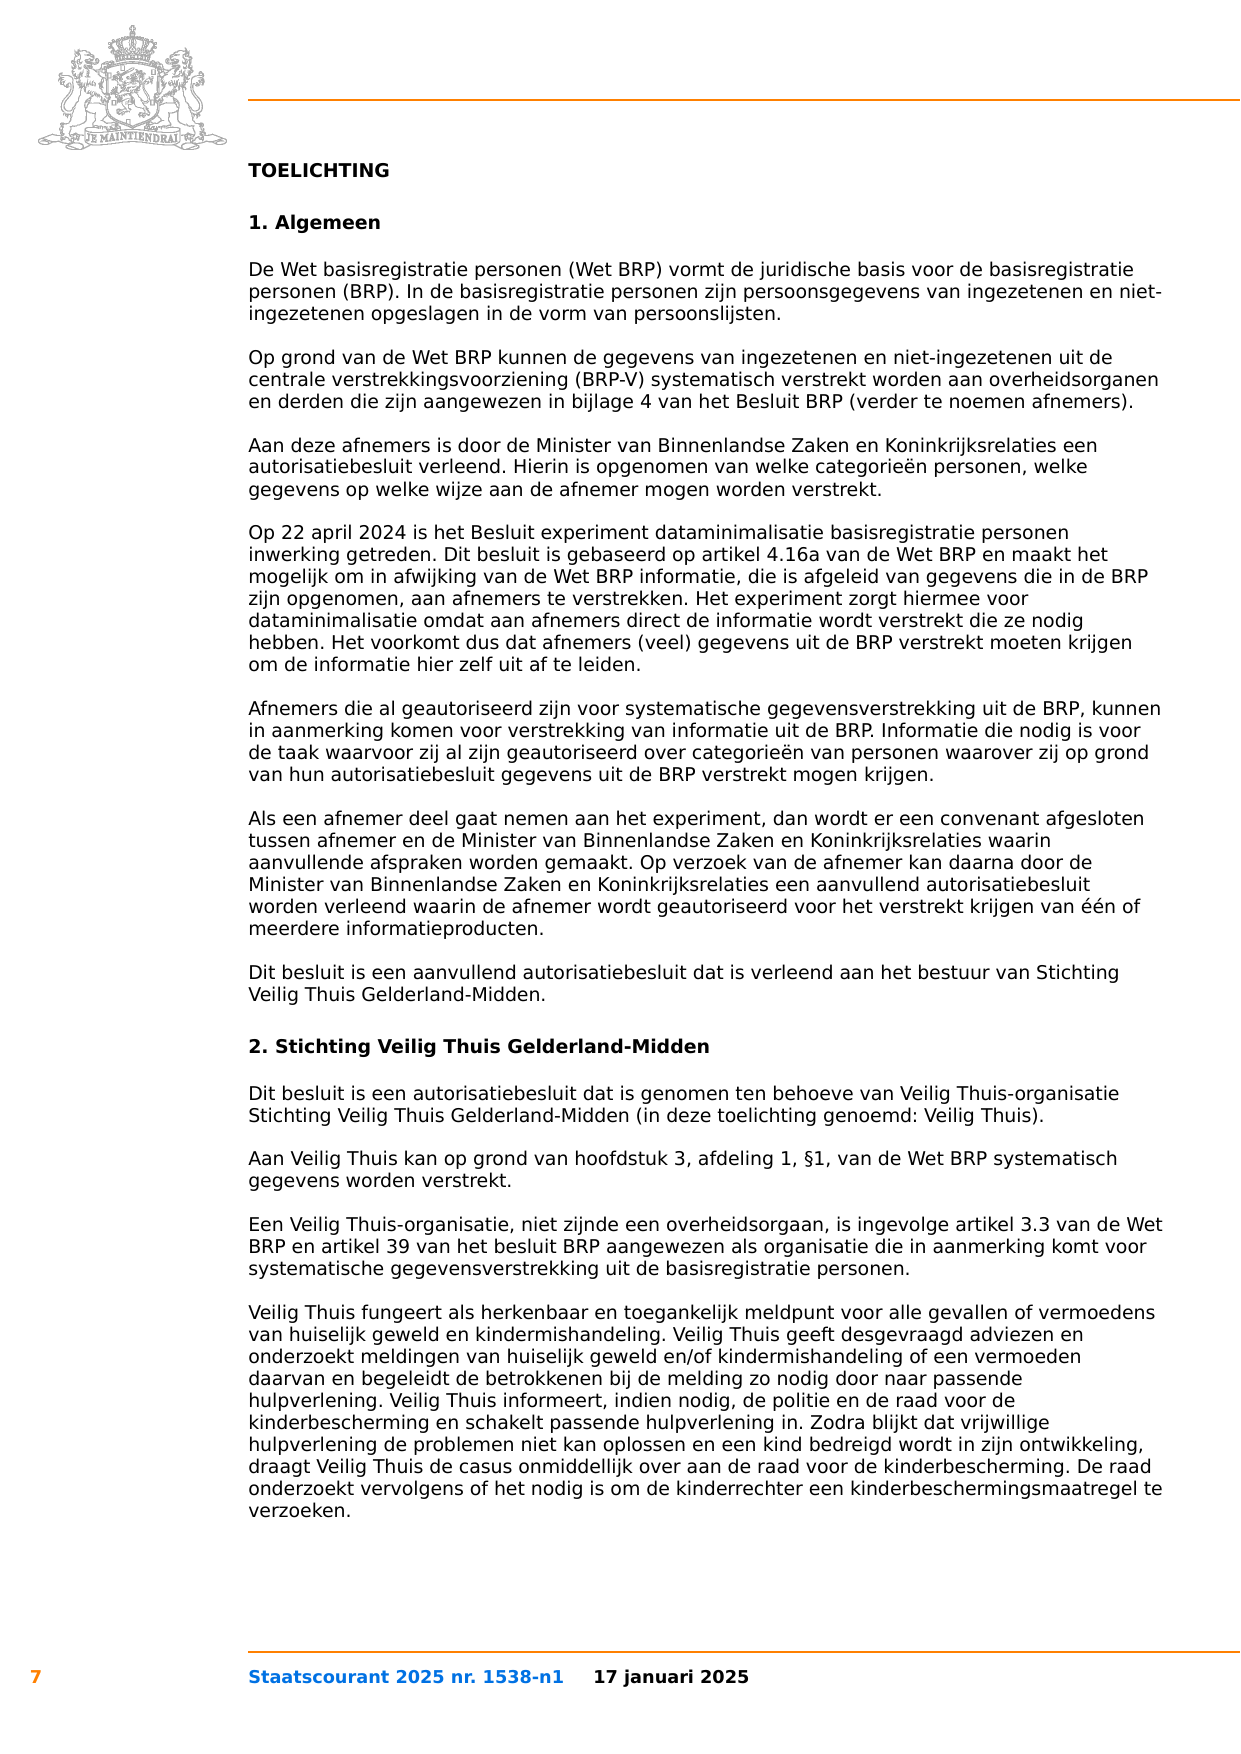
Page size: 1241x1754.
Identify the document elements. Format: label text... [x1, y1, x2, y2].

text Veilig Thuis fungeert als herkenbaar en toegankelijk meldpunt voor alle gevallen of vermoedens van huiselijk geweld en kindermishandeling. Veilig Thuis geeft desgevraagd adviezen en onderzoekt meldingen van huiselijk geweld en/of kindermishandeling of een vermoeden daarvan en begeleidt de betrokkenen bij de melding zo nodig door naar passende hulpverlening. Veilig Thuis informeert, indien nodig, de politie en de raad voor de kinderbescherming en schakelt passende hulpverlening in. Zodra blijkt dat vrijwillige hulpverlening de problemen niet kan oplossen en een kind bedreigd wordt in zijn ontwikkeling, draagt Veilig Thuis de casus onmiddellijk over aan de raad voor de kinderbescherming. De raad onderzoekt vervolgens of het nodig is om de kinderrechter een kinderbeschermingsmaatregel te verzoeken. [248, 1302, 1163, 1522]
text Op grond van de Wet BRP kunnen de gegevens van ingezetenen en niet-ingezetenen uit de centrale verstrekkingsvoorziening (BRP-V) systematisch verstrekt worden aan overheidsorganen en derden die zijn aangewezen in bijlage 4 van het Besluit BRP (verder te noemen afnemers). [248, 347, 1163, 413]
picture [38, 25, 227, 150]
text Dit besluit is een autorisatiebesluit dat is genomen ten behoeve van Veilig Thuis-organisatie Stichting Veilig Thuis Gelderland-Midden (in deze toelichting genoemd: Veilig Thuis). [248, 1082, 1163, 1126]
subtitle TOELICHTING [248, 160, 1163, 182]
text Op 22 april 2024 is het Besluit experiment dataminimalisatie basisregistratie personen inwerking getreden. Dit besluit is gebaseerd op artikel 4.16a van de Wet BRP en maakt het mogelijk om in afwijking van de Wet BRP informatie, die is afgeleid van gegevens die in de BRP zijn opgenomen, aan afnemers te verstrekken. Het experiment zorgt hiermee voor dataminimalisatie omdat aan afnemers direct de informatie wordt verstrekt die ze nodig hebben. Het voorkomt dus dat afnemers (veel) gegevens uit de BRP verstrekt moeten krijgen om de informatie hier zelf uit af te leiden. [248, 522, 1163, 676]
text Dit besluit is een aanvullend autorisatiebesluit dat is verleend aan het bestuur van Stichting Veilig Thuis Gelderland-Midden. [248, 962, 1163, 1006]
text Een Veilig Thuis-organisatie, niet zijnde een overheidsorgaan, is ingevolge artikel 3.3 van de Wet BRP en artikel 39 van het besluit BRP aangewezen als organisatie die in aanmerking komt voor systematische gegevensverstrekking uit de basisregistratie personen. [248, 1214, 1163, 1280]
subtitle 2. Stichting Veilig Thuis Gelderland-Midden [248, 1036, 1163, 1057]
text De Wet basisregistratie personen (Wet BRP) vormt de juridische basis voor de basisregistratie personen (BRP). In de basisregistratie personen zijn persoonsgegevens van ingezetenen en niet-ingezetenen opgeslagen in de vorm van persoonslijsten. [248, 259, 1163, 325]
text Aan deze afnemers is door de Minister van Binnenlandse Zaken en Koninkrijksrelaties een autorisatiebesluit verleend. Hierin is opgenomen van welke categorieën personen, welke gegevens op welke wijze aan de afnemer mogen worden verstrekt. [248, 434, 1163, 500]
text Aan Veilig Thuis kan op grond van hoofdstuk 3, afdeling 1, §1, van de Wet BRP systematisch gegevens worden verstrekt. [248, 1148, 1163, 1192]
subtitle 1. Algemeen [248, 212, 1163, 234]
text Afnemers die al geautoriseerd zijn voor systematische gegevensverstrekking uit de BRP, kunnen in aanmerking komen voor verstrekking van informatie uit de BRP. Informatie die nodig is voor de taak waarvoor zij al zijn geautoriseerd over categorieën van personen waarover zij op grond van hun autorisatiebesluit gegevens uit de BRP verstrekt mogen krijgen. [248, 698, 1163, 786]
text Als een afnemer deel gaat nemen aan het experiment, dan wordt er een convenant afgesloten tussen afnemer en de Minister van Binnenlandse Zaken en Koninkrijksrelaties waarin aanvullende afspraken worden gemaakt. Op verzoek van de afnemer kan daarna door de Minister van Binnenlandse Zaken en Koninkrijksrelaties een aanvullend autorisatiebesluit worden verleend waarin de afnemer wordt geautoriseerd voor het verstrekt krijgen van één of meerdere informatieproducten. [248, 808, 1163, 940]
